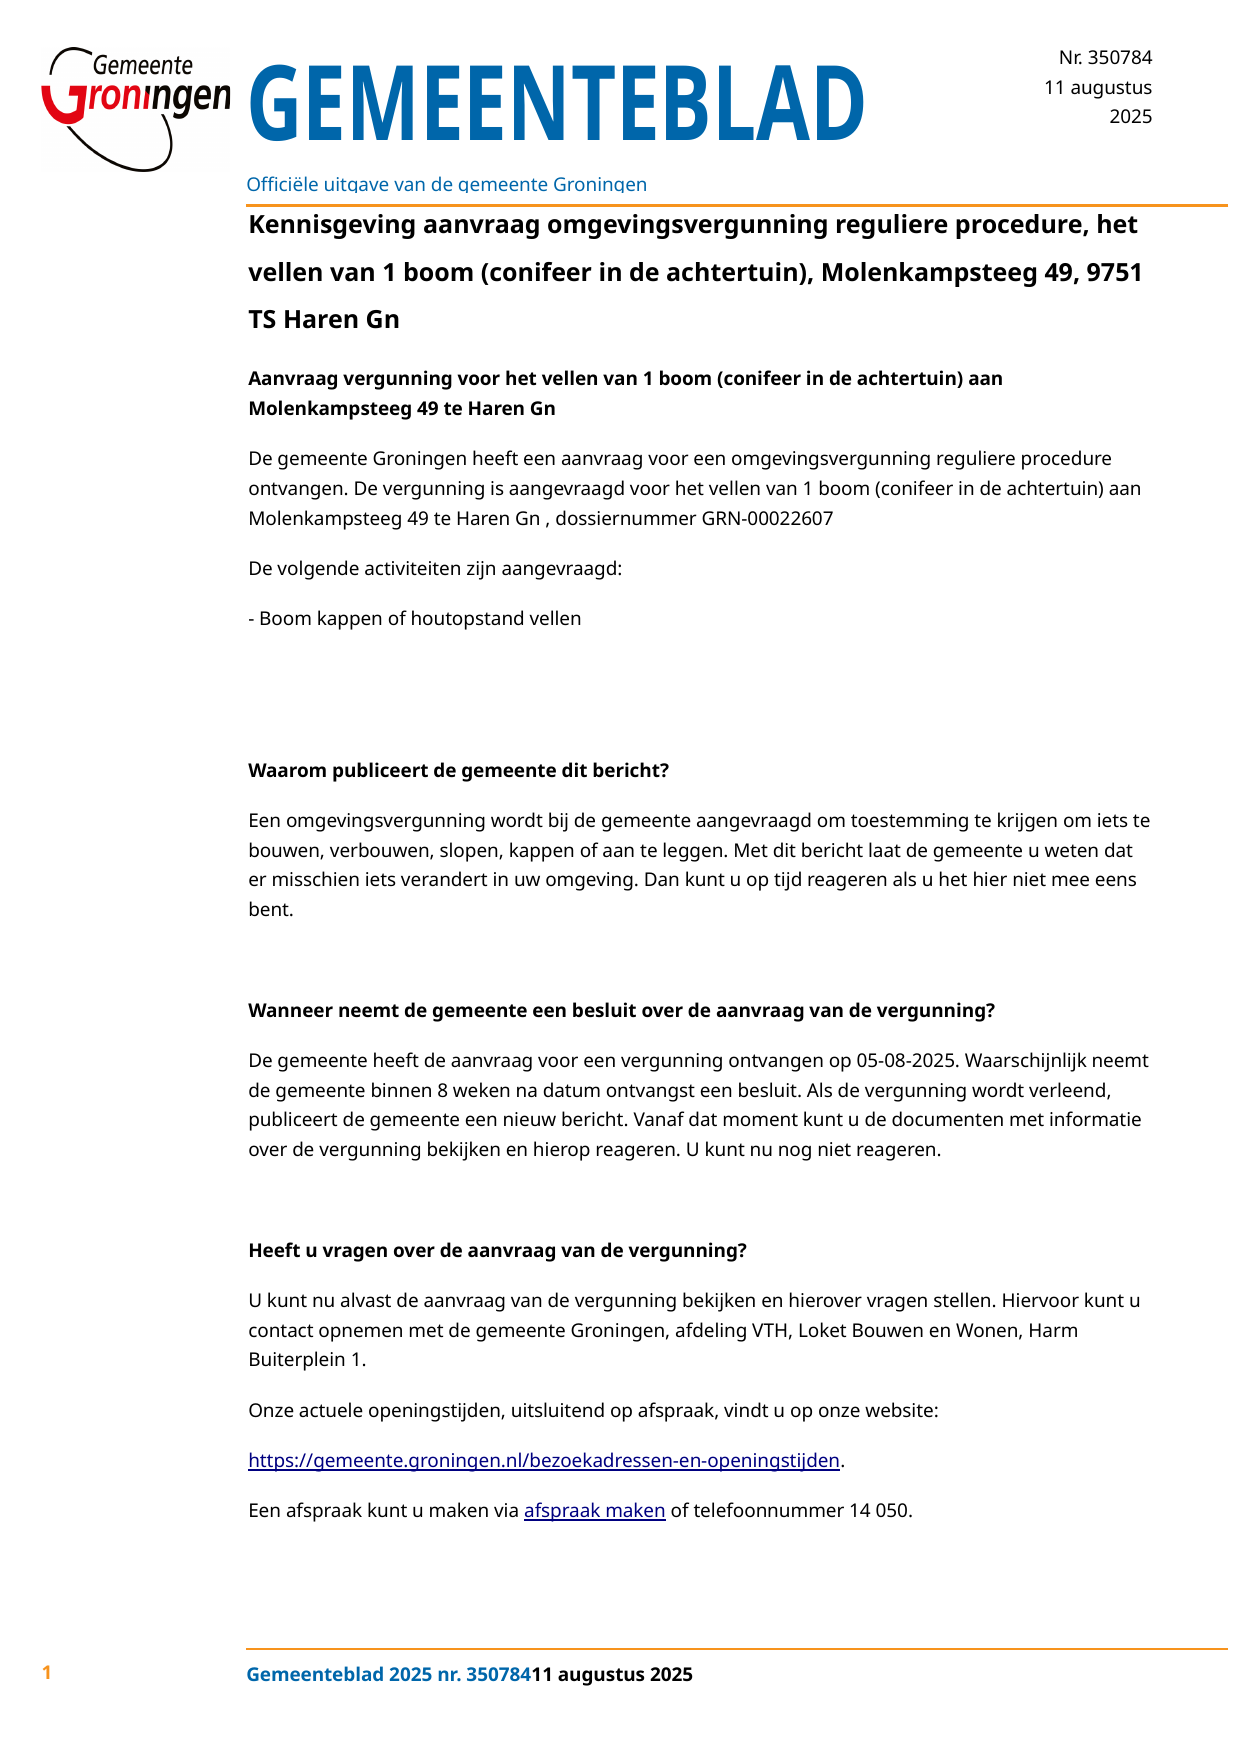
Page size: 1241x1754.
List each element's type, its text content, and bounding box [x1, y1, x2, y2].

picture [41, 47, 231, 172]
text Een afspraak kunt u maken via afspraak maken of telefoonnummer 14 050. [248, 1498, 1152, 1523]
text De gemeente heeft de aanvraag voor een vergunning ontvangen op 05-08-2025. Waarschijnlijk neemt de gemeente binnen 8 weken na datum ontvangst een besluit. Als de vergunning wordt verleend, publiceert de gemeente een nieuw bericht. Vanaf dat moment kunt u de documenten met informatie over de vergunning bekijken en hierop reageren. U kunt nu nog niet reageren. [248, 1047, 1152, 1162]
text De volgende activiteiten zijn aangevraagd: [248, 555, 1152, 581]
text Kennisgeving aanvraag omgevingsvergunning reguliere procedure, het vellen van 1 boom (conifeer in de achtertuin), Molenkampsteeg 49, 9751 TS Haren Gn [248, 207, 1152, 336]
text Aanvraag vergunning voor het vellen van 1 boom (conifeer in de achtertuin) aan Molenkampsteeg 49 te Haren Gn [248, 366, 1152, 421]
text Waarom publiceert de gemeente dit bericht? [248, 757, 1152, 782]
text Heeft u vragen over de aanvraag van de vergunning? [248, 1237, 1152, 1262]
text U kunt nu alvast de aanvraag van de vergunning bekijken en hierover vragen stellen. Hiervoor kunt u contact opnemen met de gemeente Groningen, afdeling VTH, Loket Bouwen en Wonen, Harm Buiterplein 1. [248, 1287, 1152, 1372]
text https://gemeente.groningen.nl/bezoekadressen-en-openingstijden. [248, 1447, 1152, 1473]
text Wanneer neemt de gemeente een besluit over de aanvraag van de vergunning? [248, 997, 1152, 1022]
text De gemeente Groningen heeft een aanvraag voor een omgevingsvergunning reguliere procedure ontvangen. De vergunning is aangevraagd voor het vellen van 1 boom (conifeer in de achtertuin) aan Molenkampsteeg 49 te Haren Gn , dossiernummer GRN-00022607 [248, 446, 1152, 530]
text - Boom kappen of houtopstand vellen [248, 606, 1152, 631]
text Een omgevingsvergunning wordt bij de gemeente aangevraagd om toestemming te krijgen om iets te bouwen, verbouwen, slopen, kappen of aan te leggen. Met dit bericht laat de gemeente u weten dat er misschien iets verandert in uw omgeving. Dan kunt u op tijd reageren als u het hier niet mee eens bent. [248, 807, 1152, 922]
text Onze actuele openingstijden, uitsluitend op afspraak, vindt u op onze website: [248, 1397, 1152, 1422]
